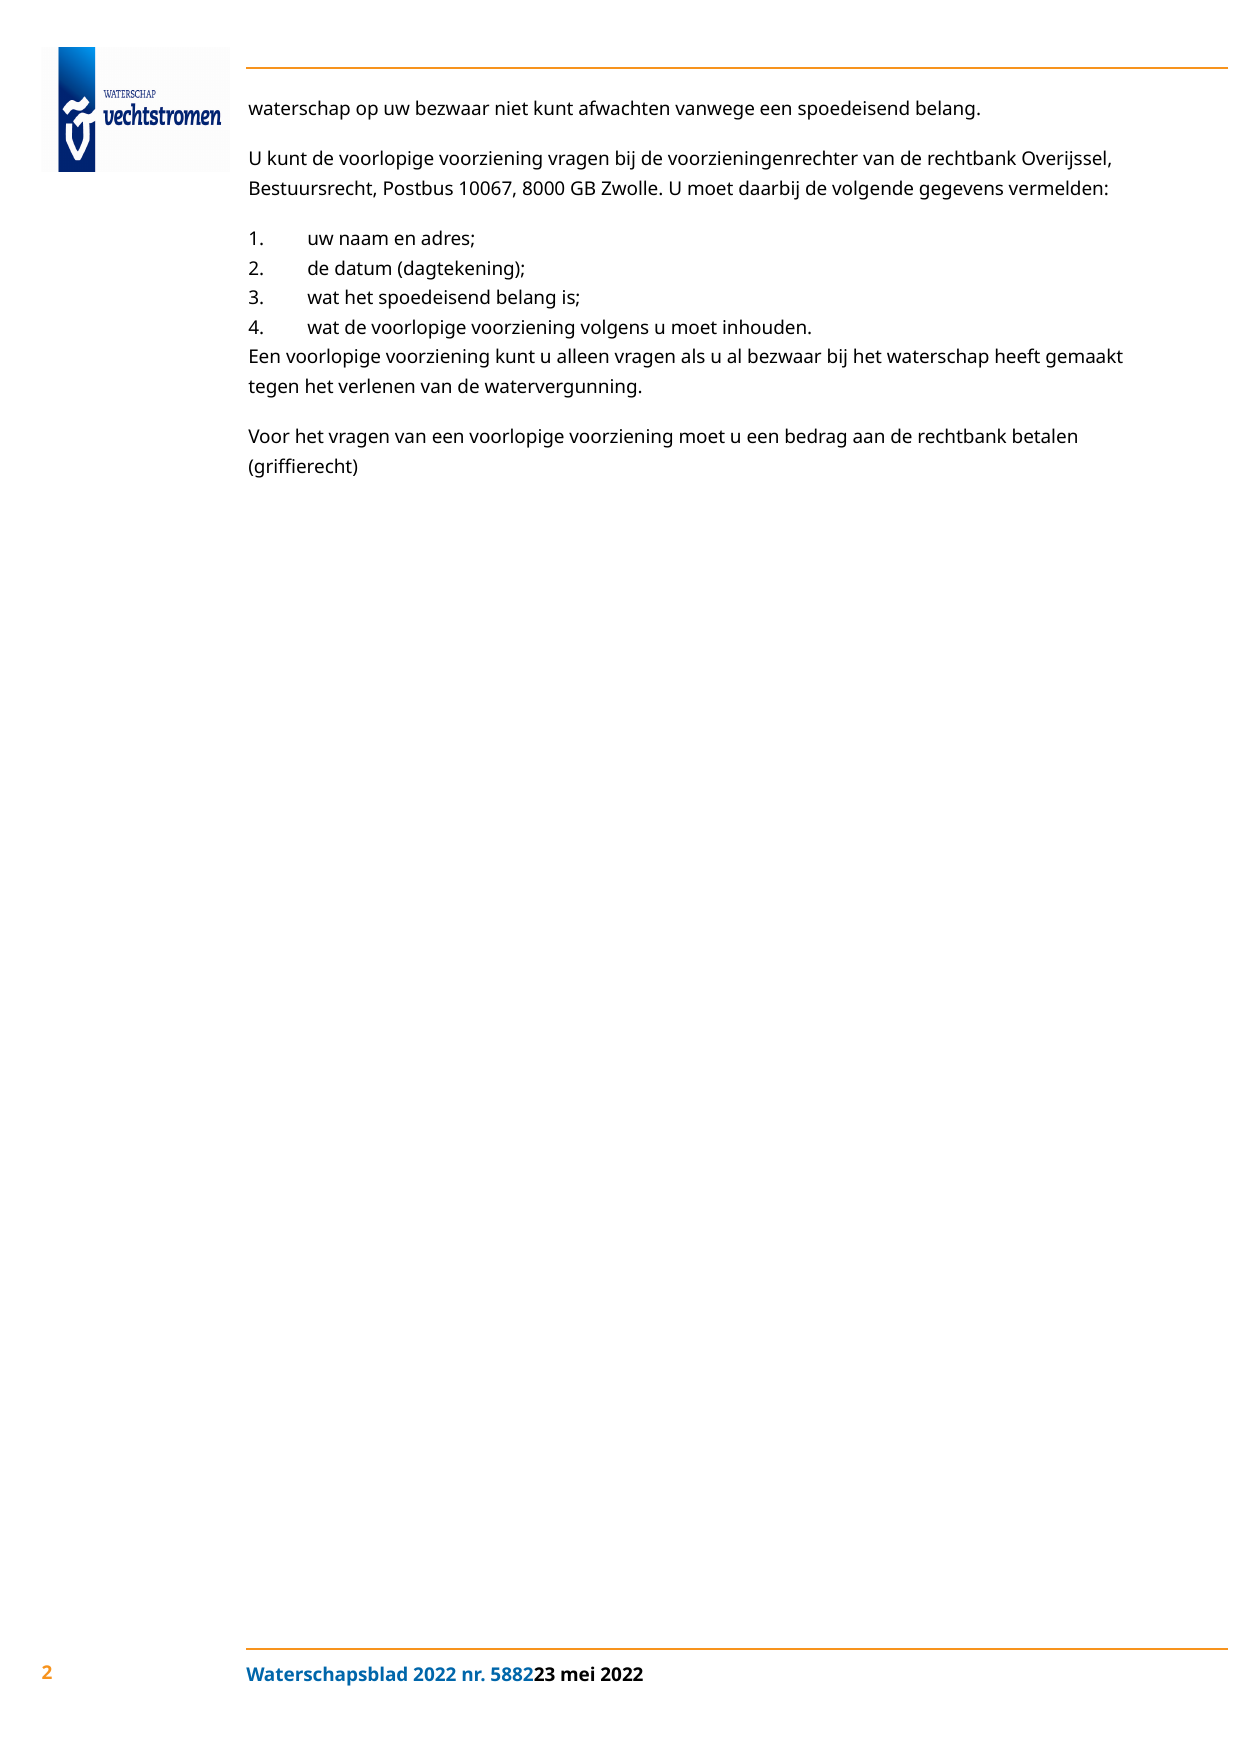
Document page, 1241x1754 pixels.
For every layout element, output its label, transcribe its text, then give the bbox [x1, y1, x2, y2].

picture [41, 47, 231, 172]
text waterschap op uw bezwaar niet kunt afwachten vanwege een spoedeisend belang. [248, 95, 1152, 121]
text Voor het vragen van een voorlopige voorziening moet u een bedrag aan de rechtbank betalen (griffierecht) [248, 423, 1152, 479]
list wat het spoedeisend belang is; [248, 284, 1152, 310]
list wat de voorlopige voorziening volgens u moet inhouden. [248, 314, 1152, 340]
text U kunt de voorlopige voorziening vragen bij de voorzieningenrechter van de rechtbank Overijssel, Bestuursrecht, Postbus 10067, 8000 GB Zwolle. U moet daarbij de volgende gegevens vermelden: [248, 145, 1152, 201]
text Een voorlopige voorziening kunt u alleen vragen als u al bezwaar bij het waterschap heeft gemaakt tegen het verlenen van de watervergunning. [248, 343, 1152, 399]
list de datum (dagtekening); [248, 255, 1152, 281]
list uw naam en adres; [248, 225, 1152, 251]
